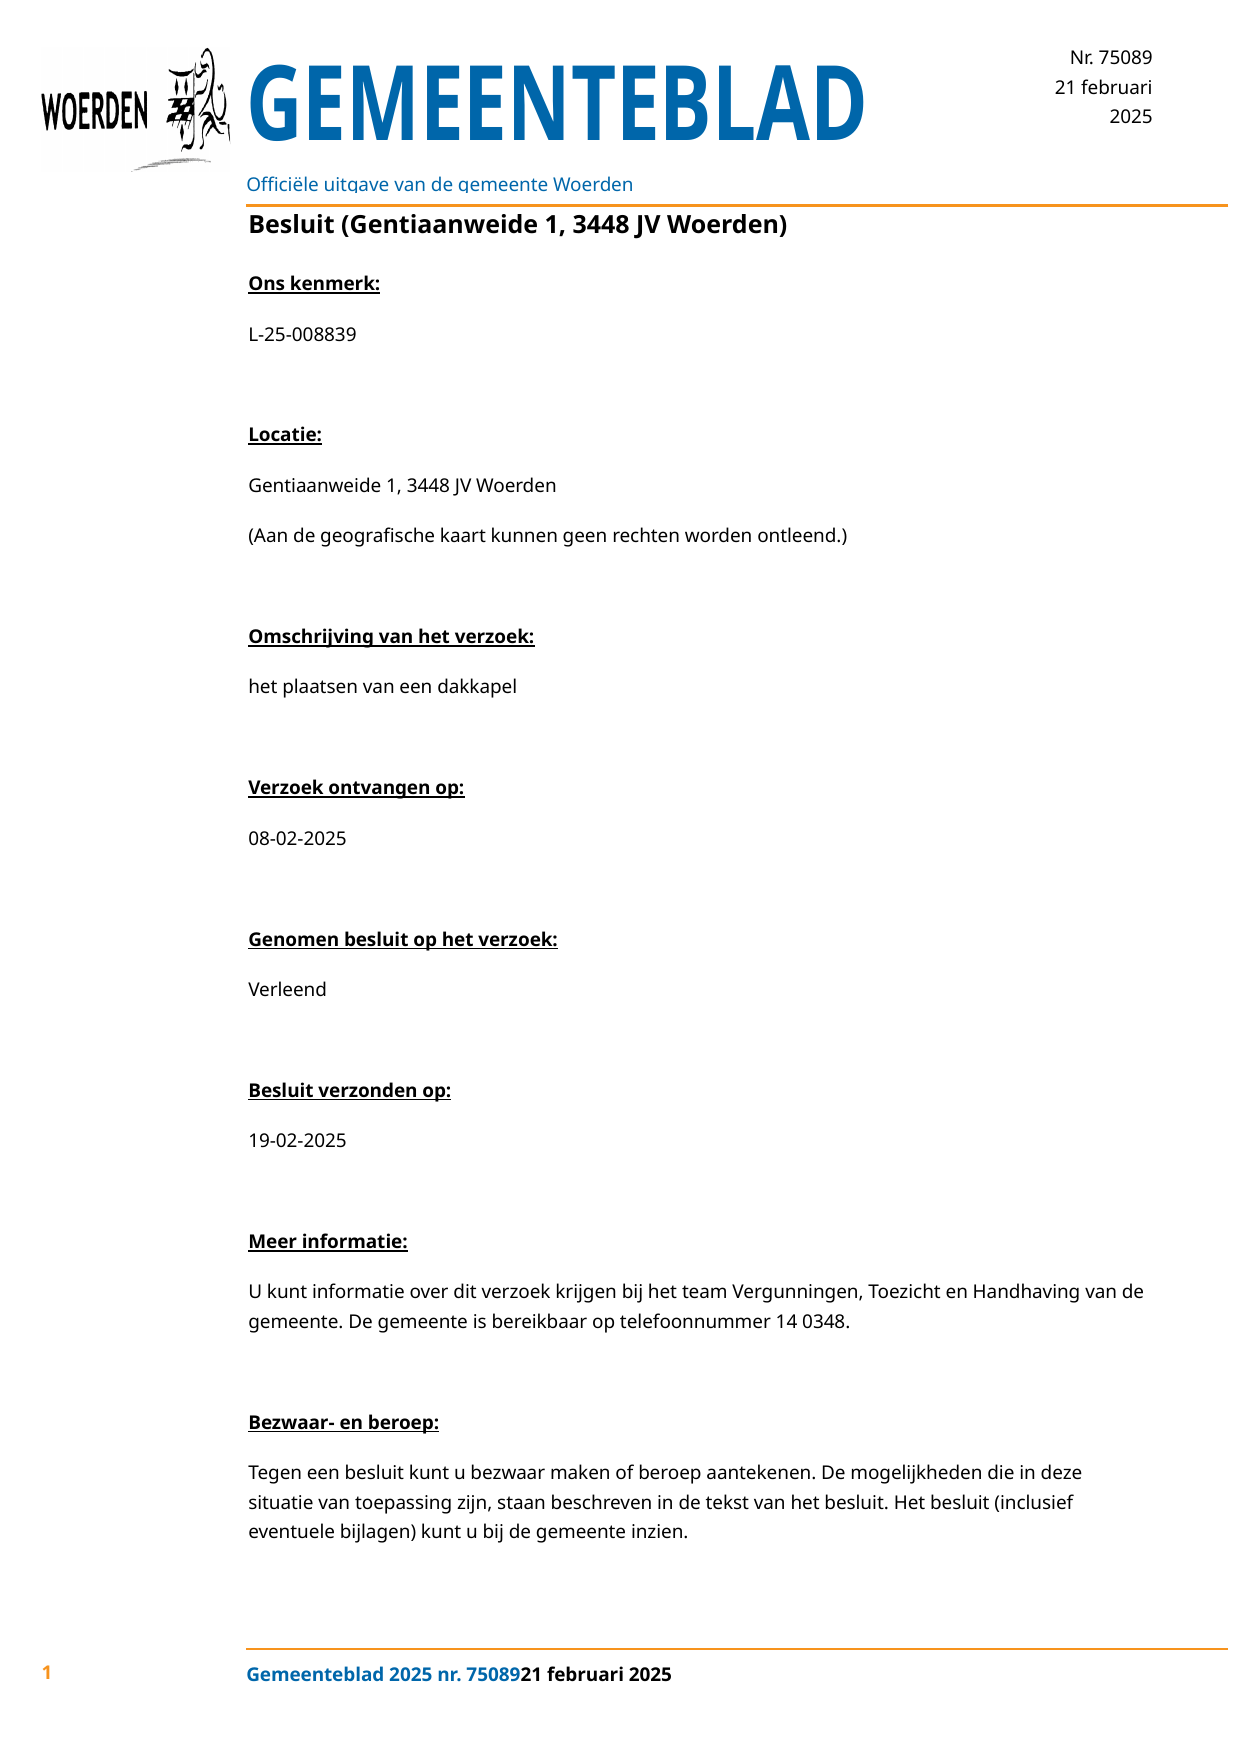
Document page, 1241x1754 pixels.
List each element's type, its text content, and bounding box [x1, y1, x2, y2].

text 08-02-2025 [248, 825, 1152, 851]
text Bezwaar- en beroep: [248, 1409, 1152, 1435]
text Besluit (Gentiaanweide 1, 3448 JV Woerden) [248, 207, 1152, 241]
picture [41, 47, 231, 172]
text (Aan de geografische kaart kunnen geen rechten worden ontleend.) [248, 522, 1152, 548]
text Gentiaanweide 1, 3448 JV Woerden [248, 472, 1152, 498]
text Genomen besluit op het verzoek: [248, 926, 1152, 951]
text Omschrijving van het verzoek: [248, 623, 1152, 649]
text Tegen een besluit kunt u bezwaar maken of beroep aantekenen. De mogelijkheden die in deze situatie van toepassing zijn, staan beschreven in de tekst van het besluit. Het besluit (inclusief eventuele bijlagen) kunt u bij de gemeente inzien. [248, 1459, 1152, 1544]
text Verleend [248, 976, 1152, 1002]
text Verzoek ontvangen op: [248, 774, 1152, 800]
text Besluit verzonden op: [248, 1077, 1152, 1103]
text L-25-008839 [248, 321, 1152, 346]
text 19-02-2025 [248, 1127, 1152, 1153]
text Ons kenmerk: [248, 270, 1152, 296]
text Meer informatie: [248, 1228, 1152, 1254]
text het plaatsen van een dakkapel [248, 674, 1152, 699]
text Locatie: [248, 422, 1152, 447]
text U kunt informatie over dit verzoek krijgen bij het team Vergunningen, Toezicht en Handhaving van de gemeente. De gemeente is bereikbaar op telefoonnummer 14 0348. [248, 1279, 1152, 1334]
